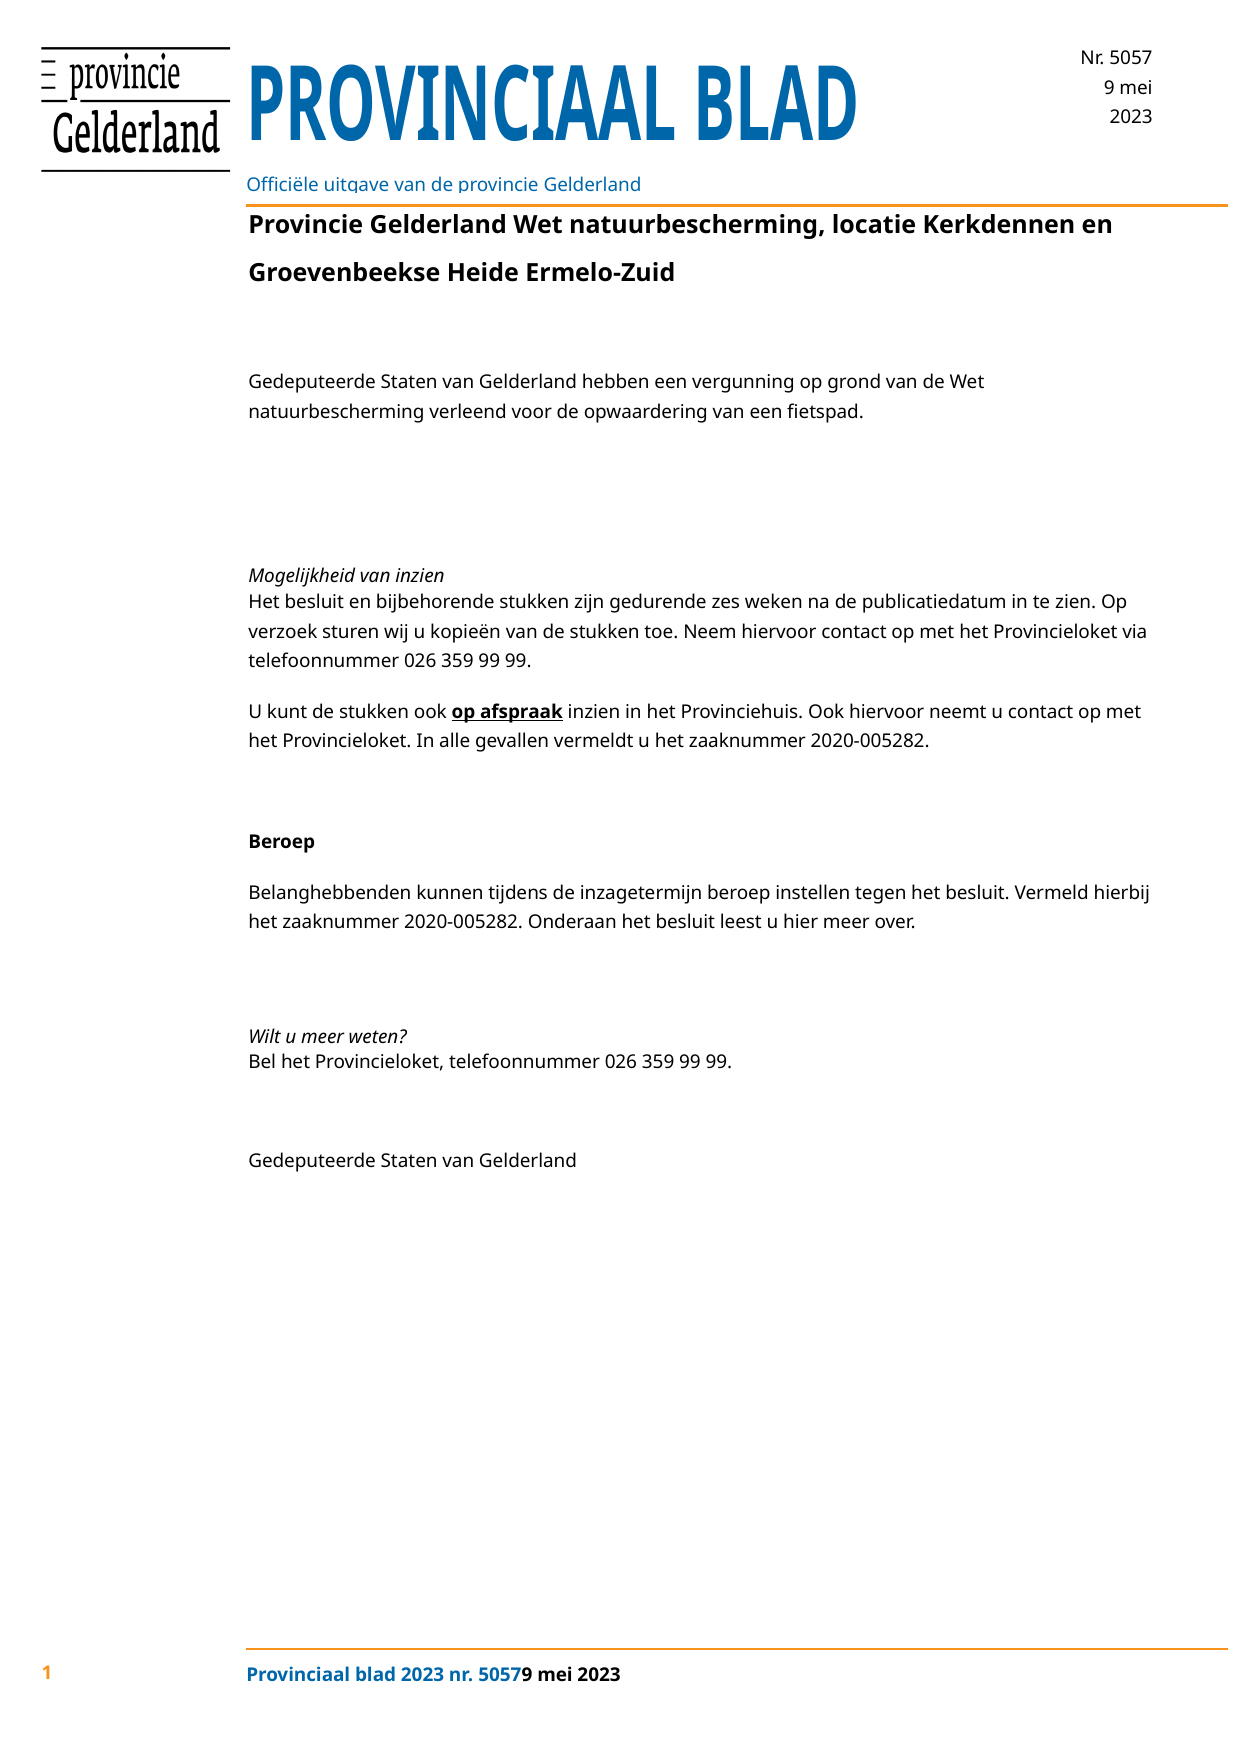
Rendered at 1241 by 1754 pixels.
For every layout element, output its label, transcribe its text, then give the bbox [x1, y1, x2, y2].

picture [41, 47, 231, 172]
text Provincie Gelderland Wet natuurbescherming, locatie Kerkdennen en Groevenbeekse Heide Ermelo-Zuid [248, 207, 1152, 288]
text Beroep [248, 828, 1152, 854]
text U kunt de stukken ook op afspraak inzien in het Provinciehuis. Ook hiervoor neemt u contact op met het Provincieloket. In alle gevallen vermeldt u het zaaknummer 2020-005282. [248, 698, 1152, 753]
text Gedeputeerde Staten van Gelderland [248, 1147, 1152, 1172]
text Belanghebbenden kunnen tijdens de inzagetermijn beroep instellen tegen het besluit. Vermeld hierbij het zaaknummer 2020-005282. Onderaan het besluit leest u hier meer over. [248, 879, 1152, 934]
text Bel het Provincieloket, telefoonnummer 026 359 99 99. [248, 1048, 1152, 1074]
text Wilt u meer weten? [248, 1023, 1152, 1048]
text Gedeputeerde Staten van Gelderland hebben een vergunning op grond van de Wet natuurbescherming verleend voor de opwaardering van een fietspad. [248, 368, 1152, 424]
text Mogelijkheid van inzien [248, 563, 1152, 588]
text Het besluit en bijbehorende stukken zijn gedurende zes weken na de publicatiedatum in te zien. Op verzoek sturen wij u kopieën van de stukken toe. Neem hiervoor contact op met het Provincieloket via telefoonnummer 026 359 99 99. [248, 588, 1152, 673]
